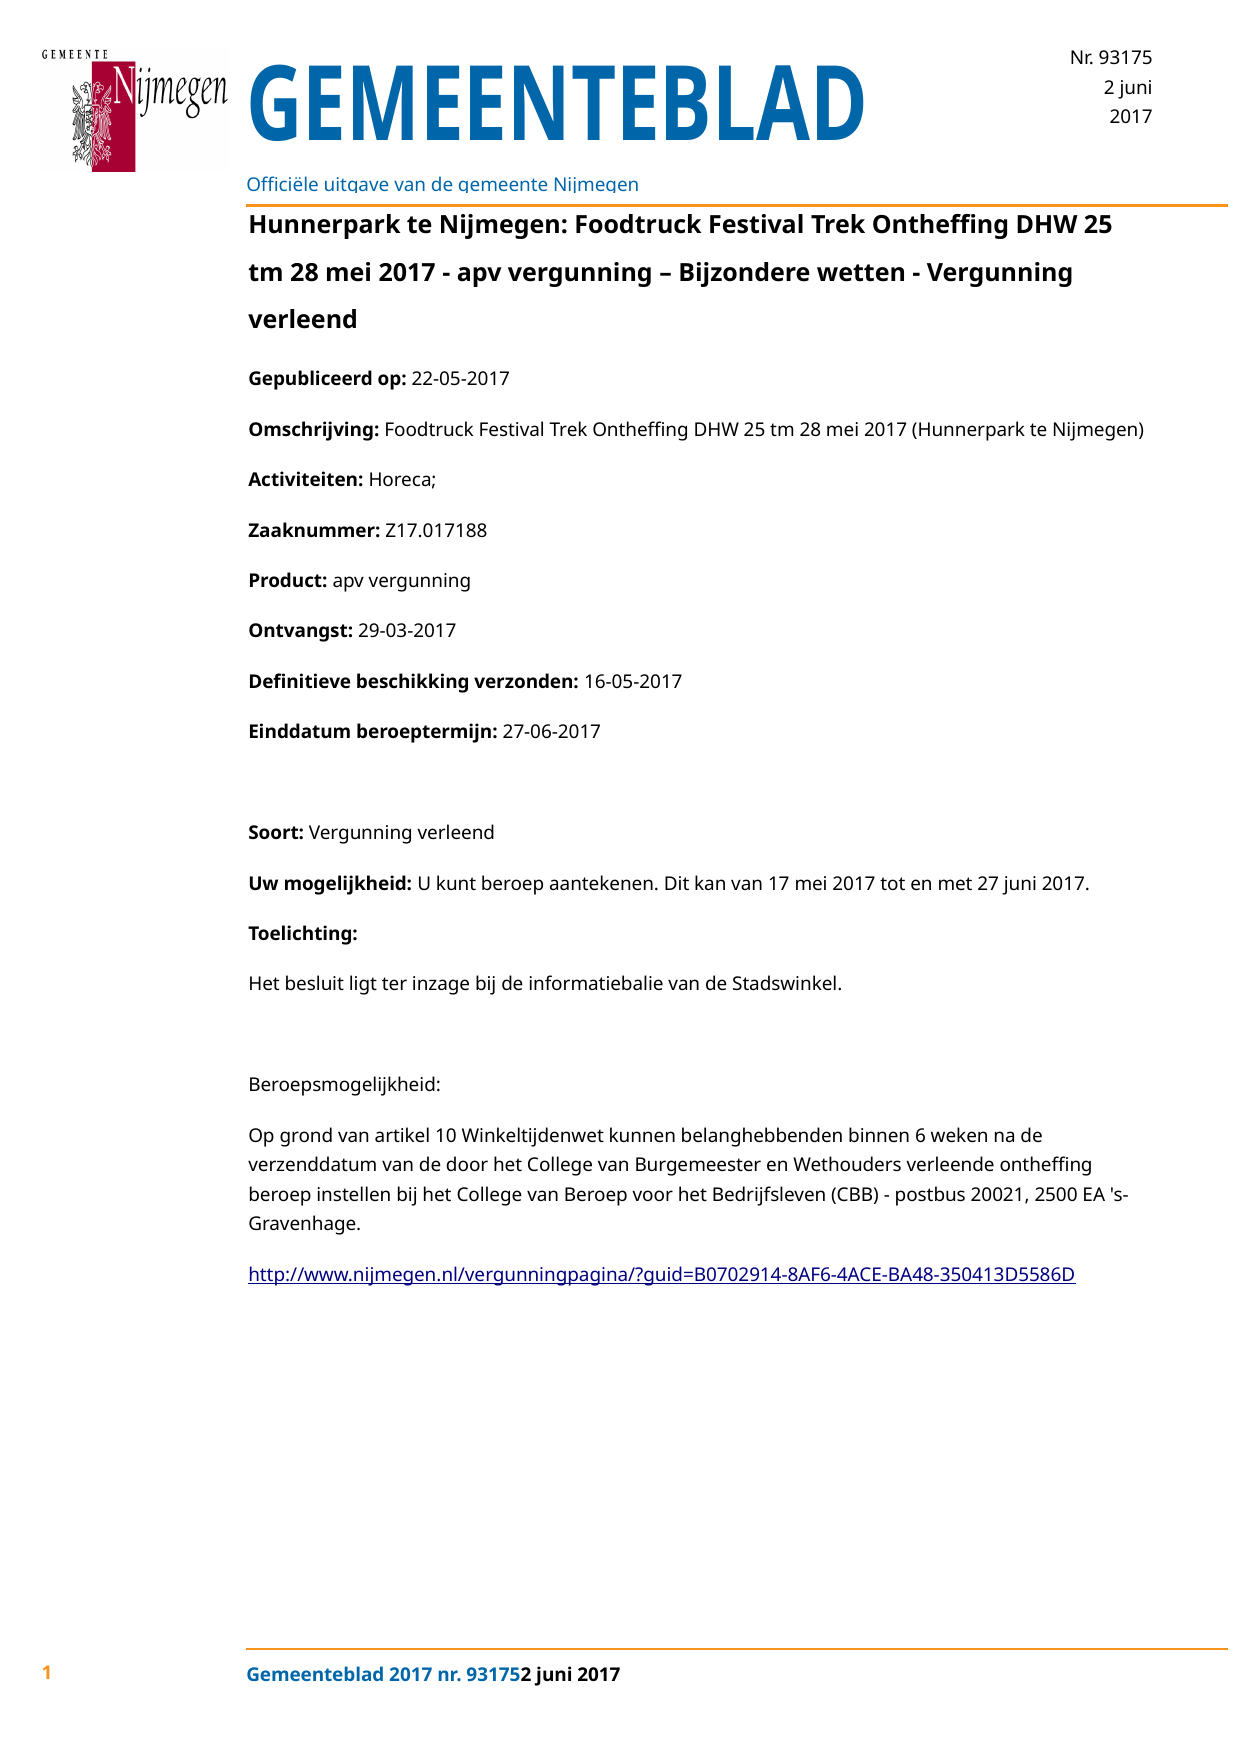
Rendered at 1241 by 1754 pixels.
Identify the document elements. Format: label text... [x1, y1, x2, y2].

text Hunnerpark te Nijmegen: Foodtruck Festival Trek Ontheffing DHW 25 tm 28 mei 2017 - apv vergunning – Bijzondere wetten - Vergunning verleend [248, 207, 1152, 336]
text Definitieve beschikking verzonden: 16-05-2017 [248, 668, 1152, 694]
text Uw mogelijkheid: U kunt beroep aantekenen. Dit kan van 17 mei 2017 tot en met 27 juni 2017. [248, 870, 1152, 895]
text Ontvangst: 29-03-2017 [248, 618, 1152, 643]
text Gepubliceerd op: 22-05-2017 [248, 366, 1152, 391]
picture [41, 47, 231, 172]
text Op grond van artikel 10 Winkeltijdenwet kunnen belanghebbenden binnen 6 weken na de verzenddatum van de door het College van Burgemeester en Wethouders verleende ontheffing beroep instellen bij het College van Beroep voor het Bedrijfsleven (CBB) - postbus 20021, 2500 EA 's-Gravenhage. [248, 1122, 1152, 1236]
text Het besluit ligt ter inzage bij de informatiebalie van de Stadswinkel. [248, 971, 1152, 996]
text Soort: Vergunning verleend [248, 819, 1152, 845]
text http://www.nijmegen.nl/vergunningpagina/?guid=B0702914-8AF6-4ACE-BA48-350413D5586D [248, 1261, 1152, 1287]
text Toelichting: [248, 920, 1152, 946]
text Activiteiten: Horeca; [248, 466, 1152, 492]
text Omschrijving: Foodtruck Festival Trek Ontheffing DHW 25 tm 28 mei 2017 (Hunnerpark te Nijmegen) [248, 416, 1152, 442]
text Beroepsmogelijkheid: [248, 1071, 1152, 1097]
text Product: apv vergunning [248, 567, 1152, 593]
text Zaaknummer: Z17.017188 [248, 517, 1152, 542]
text Einddatum beroeptermijn: 27-06-2017 [248, 718, 1152, 744]
